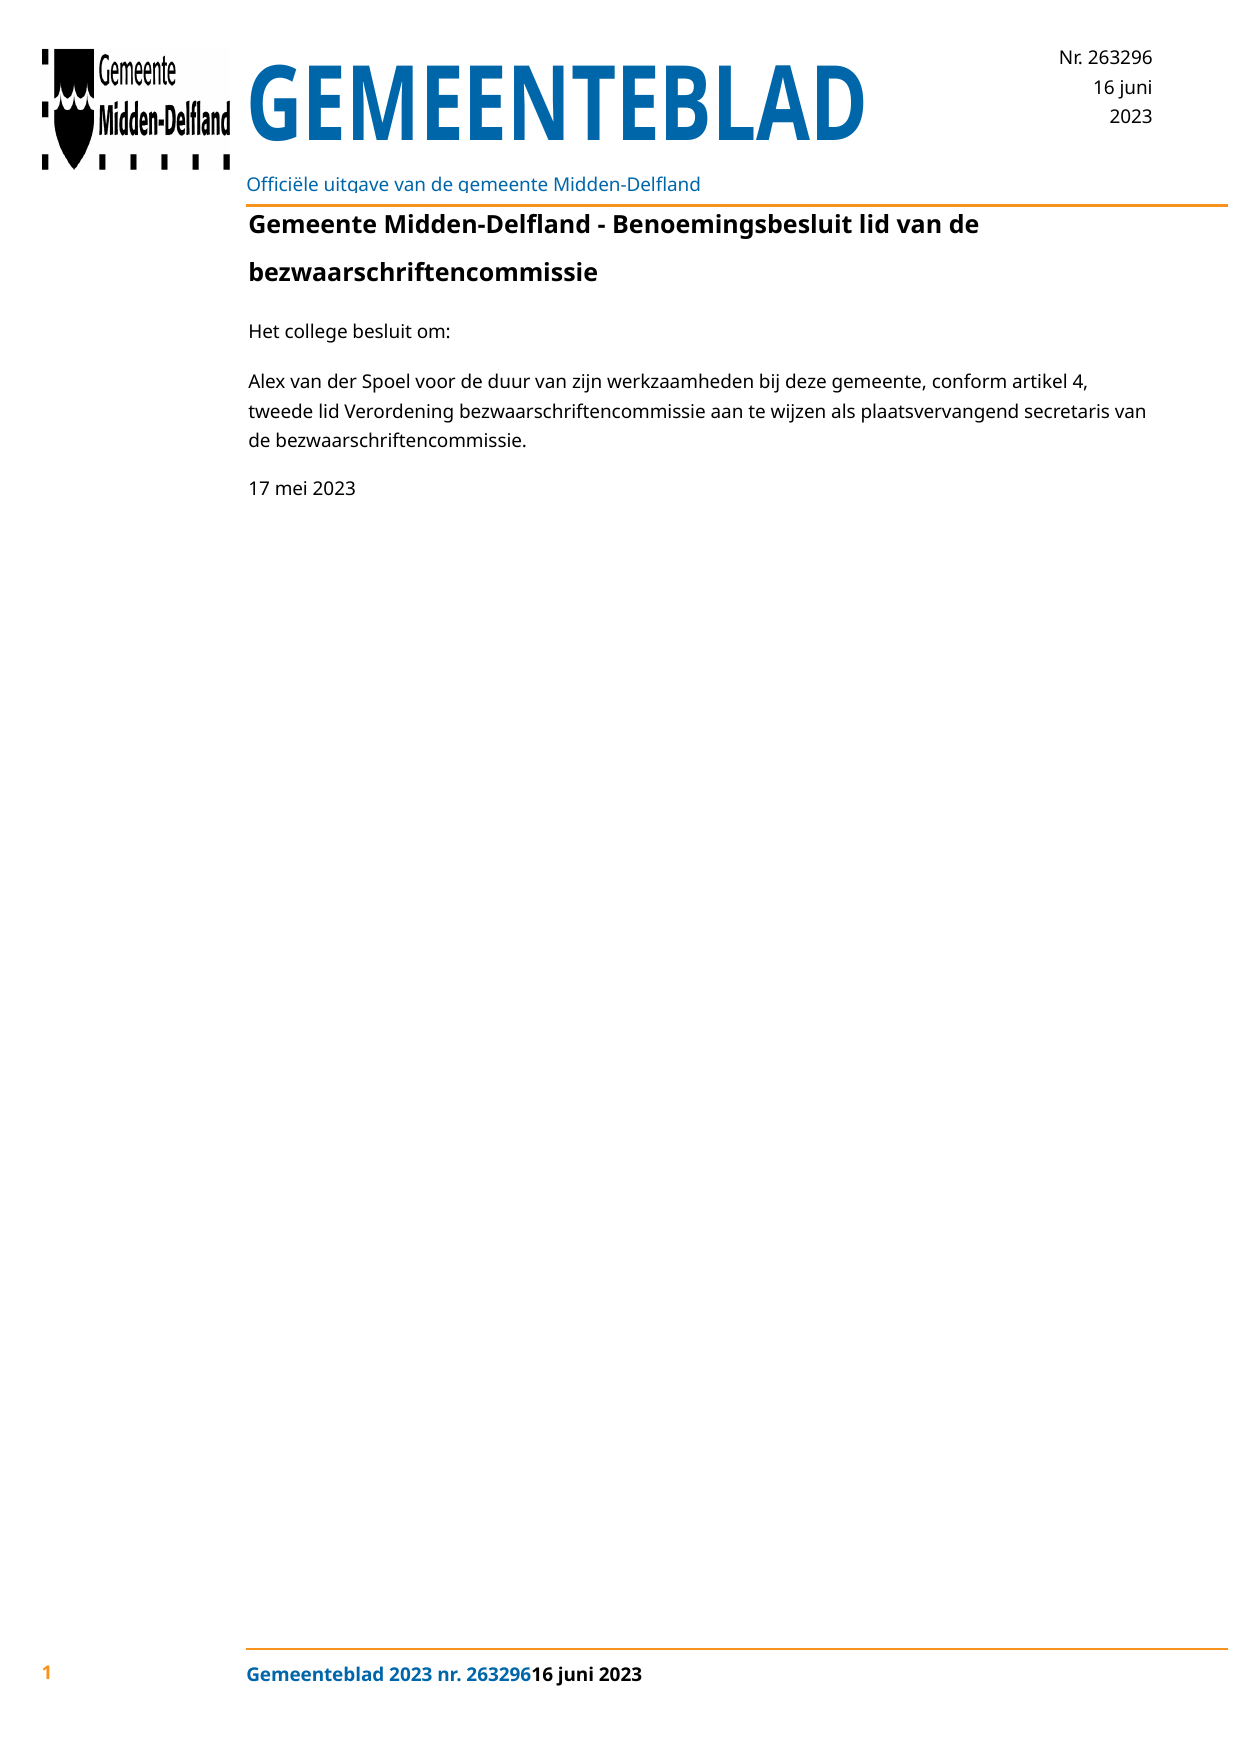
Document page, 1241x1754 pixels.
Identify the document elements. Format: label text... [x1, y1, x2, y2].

text Gemeente Midden-Delfland - Benoemingsbesluit lid van de bezwaarschriftencommissie [248, 207, 1152, 288]
picture [41, 47, 231, 172]
text Alex van der Spoel voor de duur van zijn werkzaamheden bij deze gemeente, conform artikel 4, tweede lid Verordening bezwaarschriftencommissie aan te wijzen als plaatsvervangend secretaris van de bezwaarschriftencommissie. [248, 368, 1152, 453]
text 17 mei 2023 [248, 475, 1152, 501]
text Het college besluit om: [248, 318, 1152, 344]
